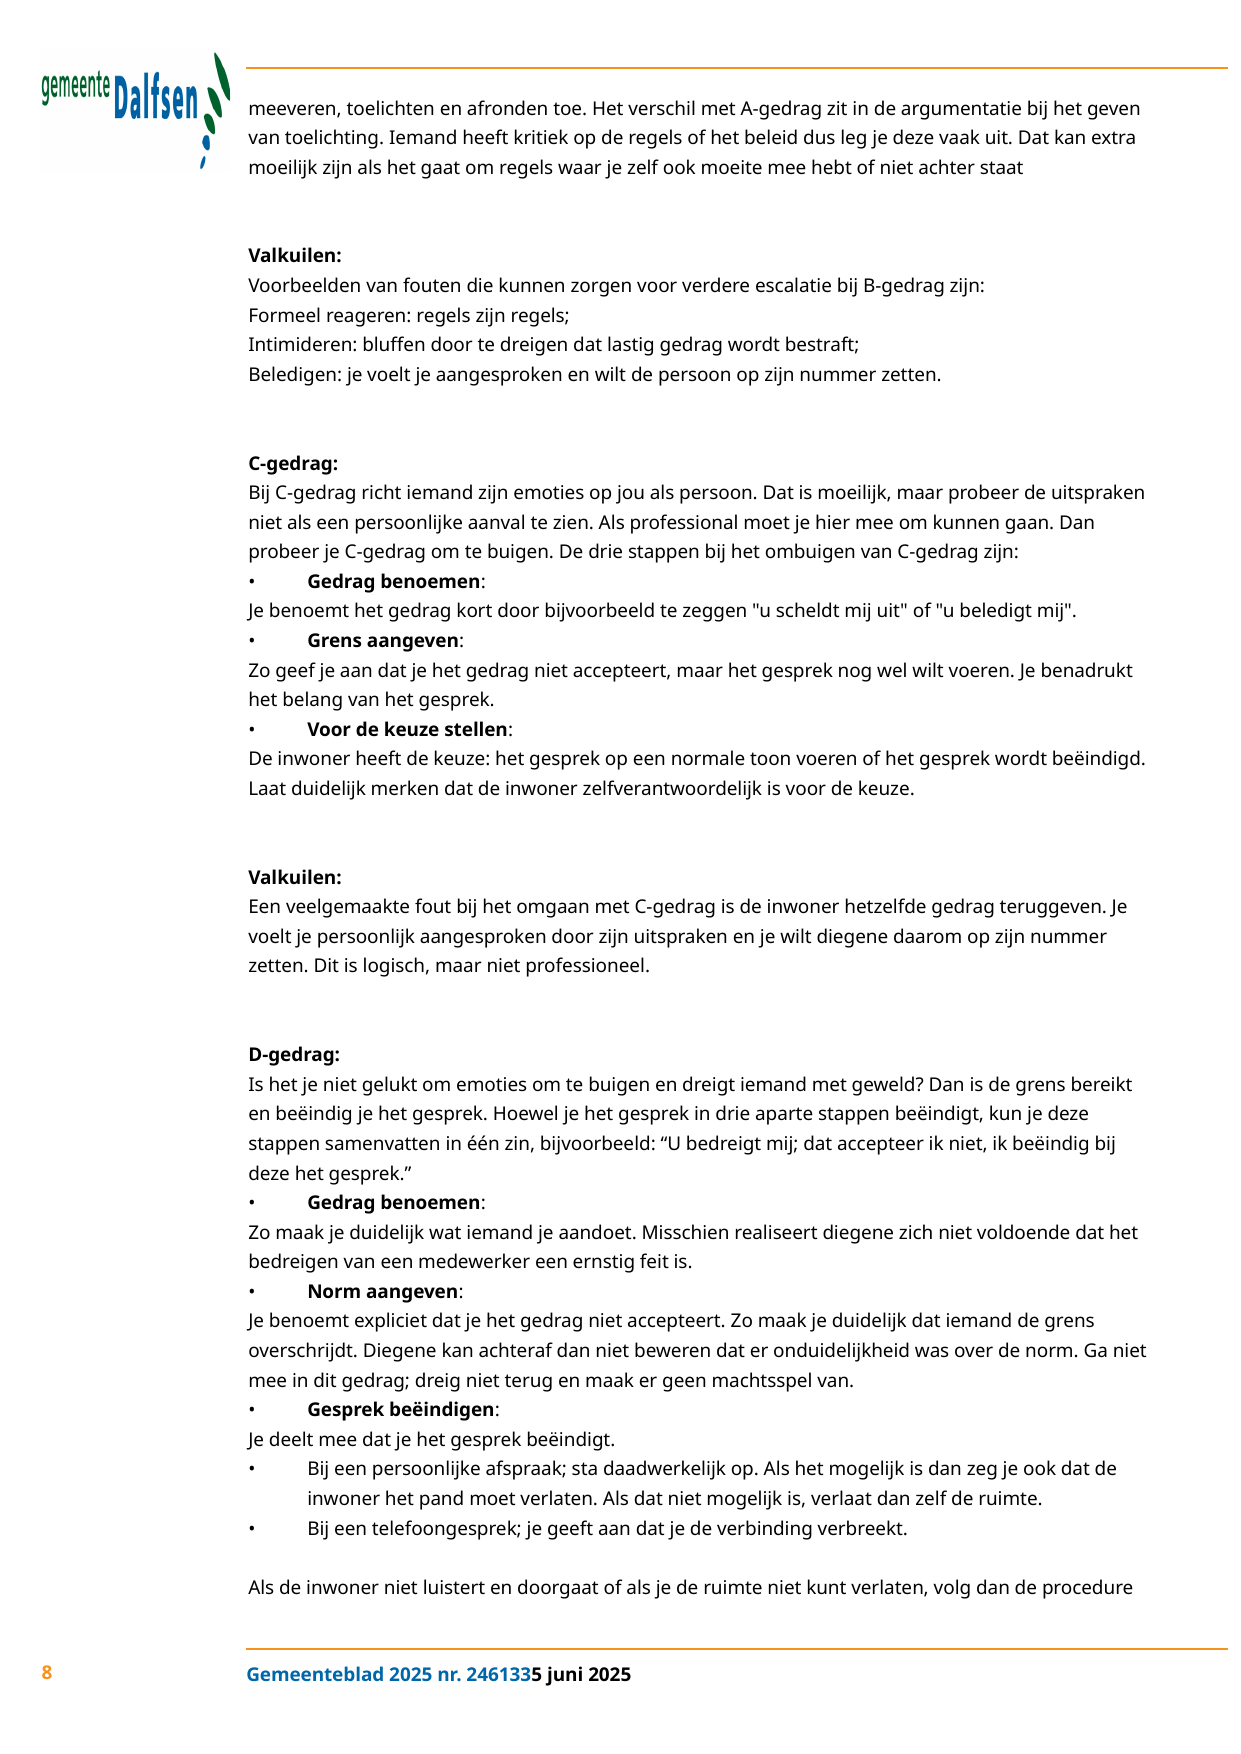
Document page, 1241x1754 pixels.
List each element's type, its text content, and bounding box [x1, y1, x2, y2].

text Als de inwoner niet luistert en doorgaat of als je de ruimte niet kunt verlaten, volg dan de procedure [248, 1574, 1152, 1600]
text D-gedrag: [248, 1041, 1152, 1067]
text Intimideren: bluffen door te dreigen dat lastig gedrag wordt bestraft; [248, 331, 1152, 357]
text C-gedrag: [248, 450, 1152, 476]
list Bij een telefoongesprek; je geeft aan dat je de verbinding verbreekt. [248, 1515, 1152, 1541]
list Gesprek beëindigen: [248, 1396, 1152, 1422]
list Gedrag benoemen: [248, 568, 1152, 594]
text Voorbeelden van fouten die kunnen zorgen voor verdere escalatie bij B-gedrag zijn: [248, 272, 1152, 298]
text Een veelgemaakte fout bij het omgaan met C-gedrag is de inwoner hetzelfde gedrag teruggeven. Je voelt je persoonlijk aangesproken door zijn uitspraken en je wilt diegene daarom op zijn nummer zetten. Dit is logisch, maar niet professioneel. [248, 893, 1152, 978]
text Valkuilen: [248, 864, 1152, 890]
text Zo geef je aan dat je het gedrag niet accepteert, maar het gesprek nog wel wilt voeren. Je benadrukt het belang van het gesprek. [248, 657, 1152, 712]
text Je benoemt expliciet dat je het gedrag niet accepteert. Zo maak je duidelijk dat iemand de grens overschrijdt. Diegene kan achteraf dan niet beweren dat er onduidelijkheid was over de norm. Ga niet mee in dit gedrag; dreig niet terug en maak er geen machtsspel van. [248, 1308, 1152, 1393]
text meeveren, toelichten en afronden toe. Het verschil met A-gedrag zit in de argumentatie bij het geven van toelichting. Iemand heeft kritiek op de regels of het beleid dus leg je deze vaak uit. Dat kan extra moeilijk zijn als het gaat om regels waar je zelf ook moeite mee hebt of niet achter staat [248, 95, 1152, 180]
list Bij een persoonlijke afspraak; sta daadwerkelijk op. Als het mogelijk is dan zeg je ook dat de inwoner het pand moet verlaten. Als dat niet mogelijk is, verlaat dan zelf de ruimte. [248, 1456, 1152, 1511]
text Zo maak je duidelijk wat iemand je aandoet. Misschien realiseert diegene zich niet voldoende dat het bedreigen van een medewerker een ernstig feit is. [248, 1219, 1152, 1274]
list Voor de keuze stellen: [248, 716, 1152, 742]
list Gedrag benoemen: [248, 1189, 1152, 1215]
list Grens aangeven: [248, 627, 1152, 653]
text Je benoemt het gedrag kort door bijvoorbeeld te zeggen "u scheldt mij uit" of "u beledigt mij". [248, 598, 1152, 623]
text De inwoner heeft de keuze: het gesprek op een normale toon voeren of het gesprek wordt beëindigd. Laat duidelijk merken dat de inwoner zelfverantwoordelijk is voor de keuze. [248, 746, 1152, 801]
text Is het je niet gelukt om emoties om te buigen en dreigt iemand met geweld? Dan is de grens bereikt en beëindig je het gesprek. Hoewel je het gesprek in drie aparte stappen beëindigt, kun je deze stappen samenvatten in één zin, bijvoorbeeld: “U bedreigt mij; dat accepteer ik niet, ik beëindig bij deze het gesprek.” [248, 1071, 1152, 1186]
text Beledigen: je voelt je aangesproken en wilt de persoon op zijn nummer zetten. [248, 361, 1152, 387]
list Norm aangeven: [248, 1278, 1152, 1304]
text Bij C-gedrag richt iemand zijn emoties op jou als persoon. Dat is moeilijk, maar probeer de uitspraken niet als een persoonlijke aanval te zien. Als professional moet je hier mee om kunnen gaan. Dan probeer je C-gedrag om te buigen. De drie stappen bij het ombuigen van C-gedrag zijn: [248, 479, 1152, 564]
text Valkuilen: [248, 243, 1152, 268]
text Formeel reageren: regels zijn regels; [248, 302, 1152, 328]
text Je deelt mee dat je het gesprek beëindigt. [248, 1426, 1152, 1452]
picture [41, 47, 231, 172]
